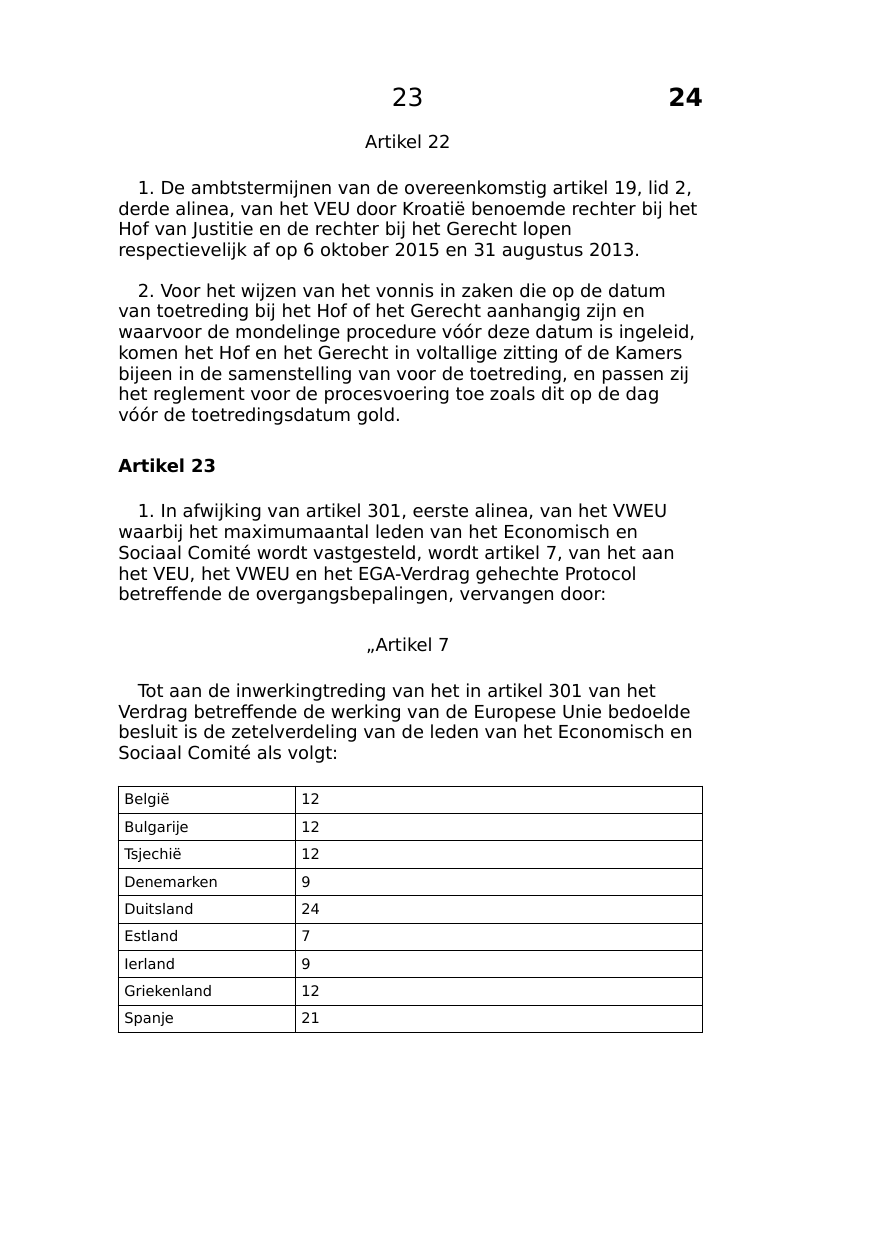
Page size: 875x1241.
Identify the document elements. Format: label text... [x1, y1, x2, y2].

table_cell 9 [296, 951, 702, 977]
table_cell Denemarken [119, 869, 295, 895]
text 2. Voor het wijzen van het vonnis in zaken die op de datum van toetreding bij het Hof of het Gerecht aanhangig zijn en waarvoor de mondelinge procedure vóór deze datum is ingeleid, komen het Hof en het Gerecht in voltallige zitting of de Kamers bijeen in de samenstelling van voor de toetreding, en passen zij het reglement voor de procesvoering toe zoals dit op de dag vóór de toetredingsdatum gold. [118, 281, 703, 426]
table_header 12 [296, 787, 702, 813]
table_cell Spanje [119, 1006, 295, 1032]
subtitle Artikel 22 [118, 132, 703, 153]
text 1. In afwijking van artikel 301, eerste alinea, van het VWEU waarbij het maximumaantal leden van het Economisch en Sociaal Comité wordt vastgesteld, wordt artikel 7, van het aan het VEU, het VWEU en het EGA-Verdrag gehechte Protocol betreffende de overgangsbepalingen, vervangen door: [118, 501, 703, 605]
text 1. De ambtstermijnen van de overeenkomstig artikel 19, lid 2, derde alinea, van het VEU door Kroatië benoemde rechter bij het Hof van Justitie en de rechter bij het Gerecht lopen respectievelijk af op 6 oktober 2015 en 31 augustus 2013. [118, 178, 703, 261]
table_cell Ierland [119, 951, 295, 977]
table_cell Griekenland [119, 978, 295, 1005]
table_cell 12 [296, 814, 702, 840]
subtitle „Artikel 7 [118, 635, 703, 656]
table_cell 12 [296, 978, 702, 1005]
table_cell Duitsland [119, 896, 295, 922]
table_header België [119, 787, 295, 813]
table_cell 12 [296, 841, 702, 868]
text Tot aan de inwerkingtreding van het in artikel 301 van het Verdrag betreffende de werking van de Europese Unie bedoelde besluit is de zetelverdeling van de leden van het Economisch en Sociaal Comité als volgt: [118, 681, 703, 764]
table_cell Estland [119, 924, 295, 950]
table_cell Tsjechië [119, 841, 295, 868]
subtitle Artikel 23 [118, 456, 703, 476]
table_cell 7 [296, 924, 702, 950]
table_cell 9 [296, 869, 702, 895]
table_cell 21 [296, 1006, 702, 1032]
table_cell Bulgarije [119, 814, 295, 840]
table_cell 24 [296, 896, 702, 922]
